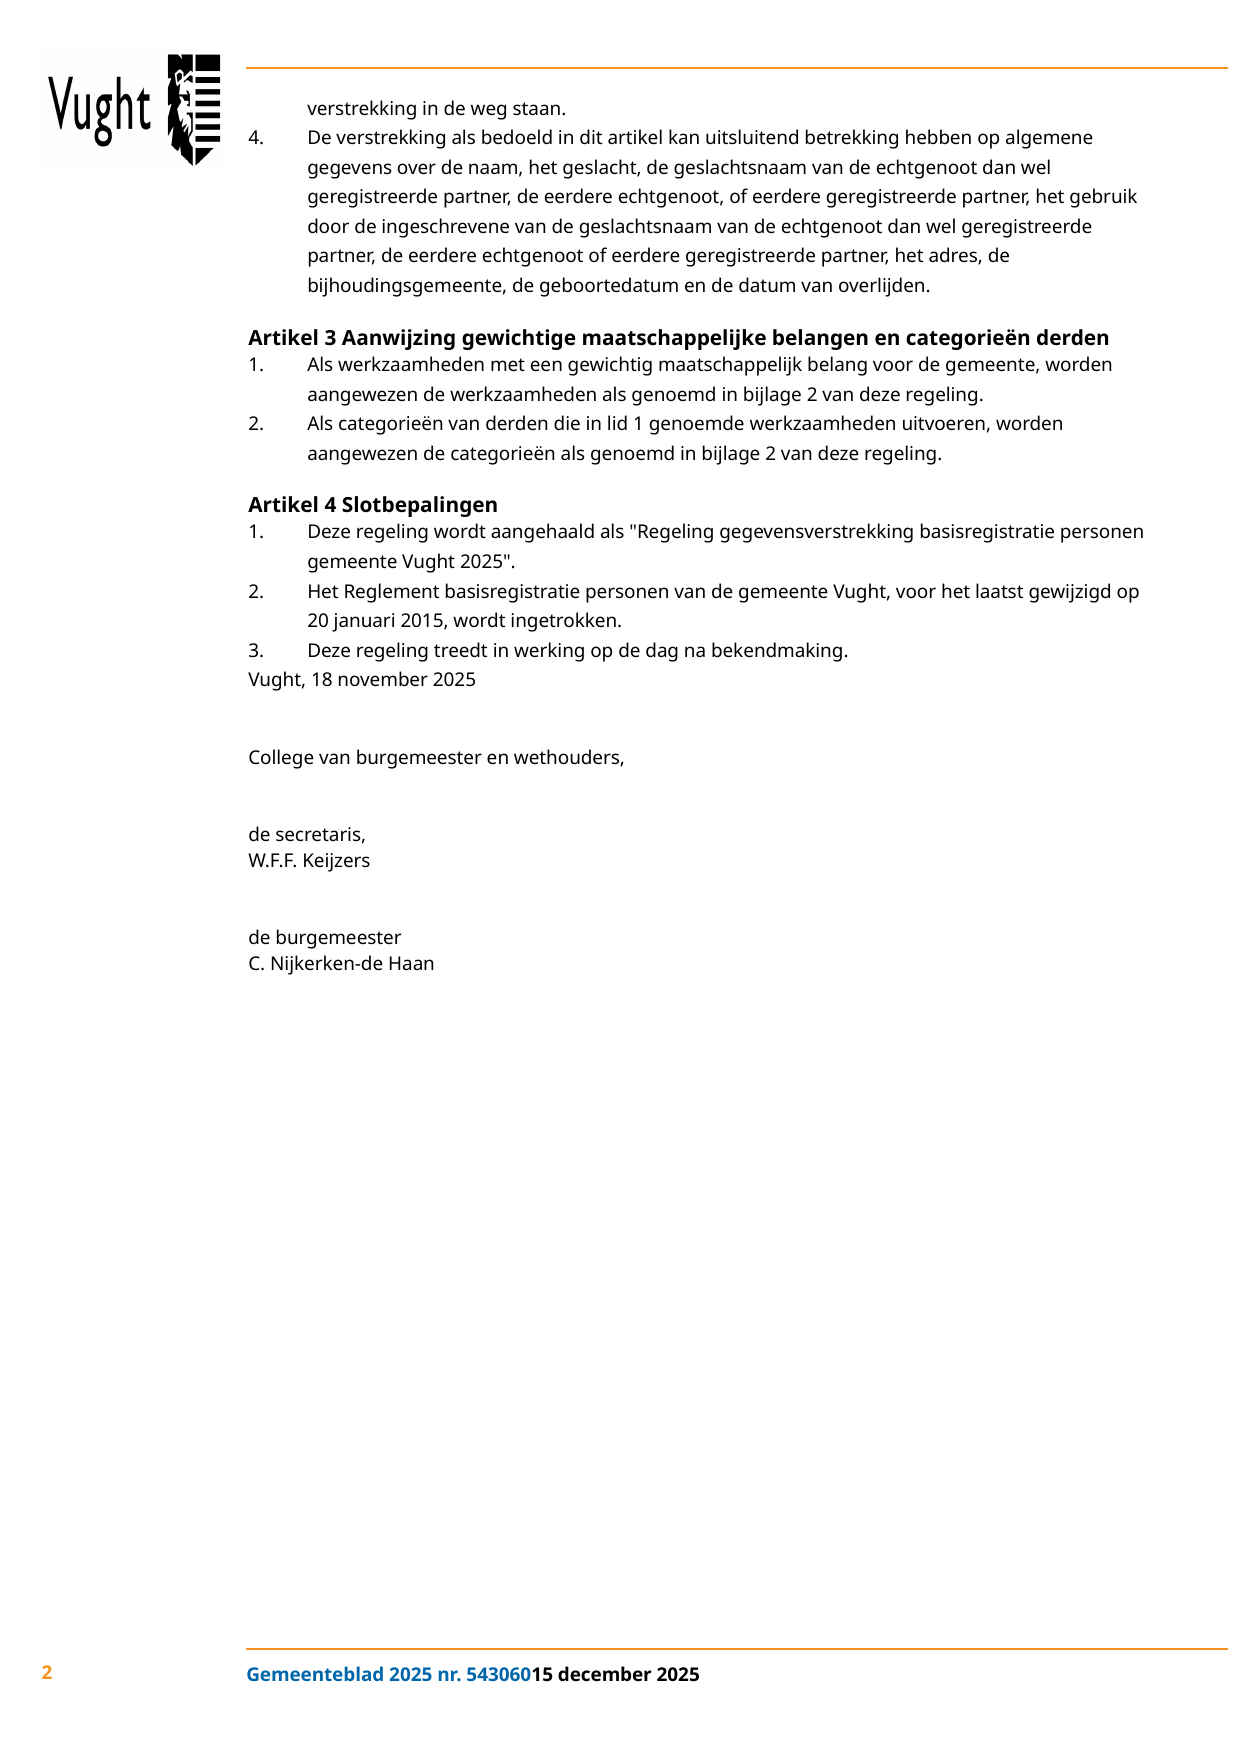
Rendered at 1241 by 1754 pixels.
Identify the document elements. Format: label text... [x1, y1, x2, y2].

list Deze regeling wordt aangehaald als "Regeling gegevensverstrekking basisregistratie personen gemeente Vught 2025". [248, 519, 1152, 574]
text C. Nijkerken-de Haan [248, 950, 1152, 975]
text Artikel 3 Aanwijzing gewichtige maatschappelijke belangen en categorieën derden [248, 323, 1152, 351]
picture [41, 47, 231, 172]
text Vught, 18 november 2025 [248, 667, 1152, 692]
list Deze regeling treedt in werking op de dag na bekendmaking. [248, 637, 1152, 663]
list verstrekking in de weg staan. [248, 95, 1152, 121]
text de secretaris, [248, 821, 1152, 847]
text W.F.F. Keijzers [248, 847, 1152, 872]
text College van burgemeester en wethouders, [248, 744, 1152, 769]
text Artikel 4 Slotbepalingen [248, 490, 1152, 519]
text de burgemeester [248, 924, 1152, 950]
list Als werkzaamheden met een gewichtig maatschappelijk belang voor de gemeente, worden aangewezen de werkzaamheden als genoemd in bijlage 2 van deze regeling. [248, 351, 1152, 406]
list De verstrekking als bedoeld in dit artikel kan uitsluitend betrekking hebben op algemene gegevens over de naam, het geslacht, de geslachtsnaam van de echtgenoot dan wel geregistreerde partner, de eerdere echtgenoot, of eerdere geregistreerde partner, het gebruik door de ingeschrevene van de geslachtsnaam van de echtgenoot dan wel geregistreerde partner, de eerdere echtgenoot of eerdere geregistreerde partner, het adres, de bijhoudingsgemeente, de geboortedatum en de datum van overlijden. [248, 124, 1152, 298]
list Als categorieën van derden die in lid 1 genoemde werkzaamheden uitvoeren, worden aangewezen de categorieën als genoemd in bijlage 2 van deze regeling. [248, 410, 1152, 466]
list Het Reglement basisregistratie personen van de gemeente Vught, voor het laatst gewijzigd op 20 januari 2015, wordt ingetrokken. [248, 578, 1152, 633]
